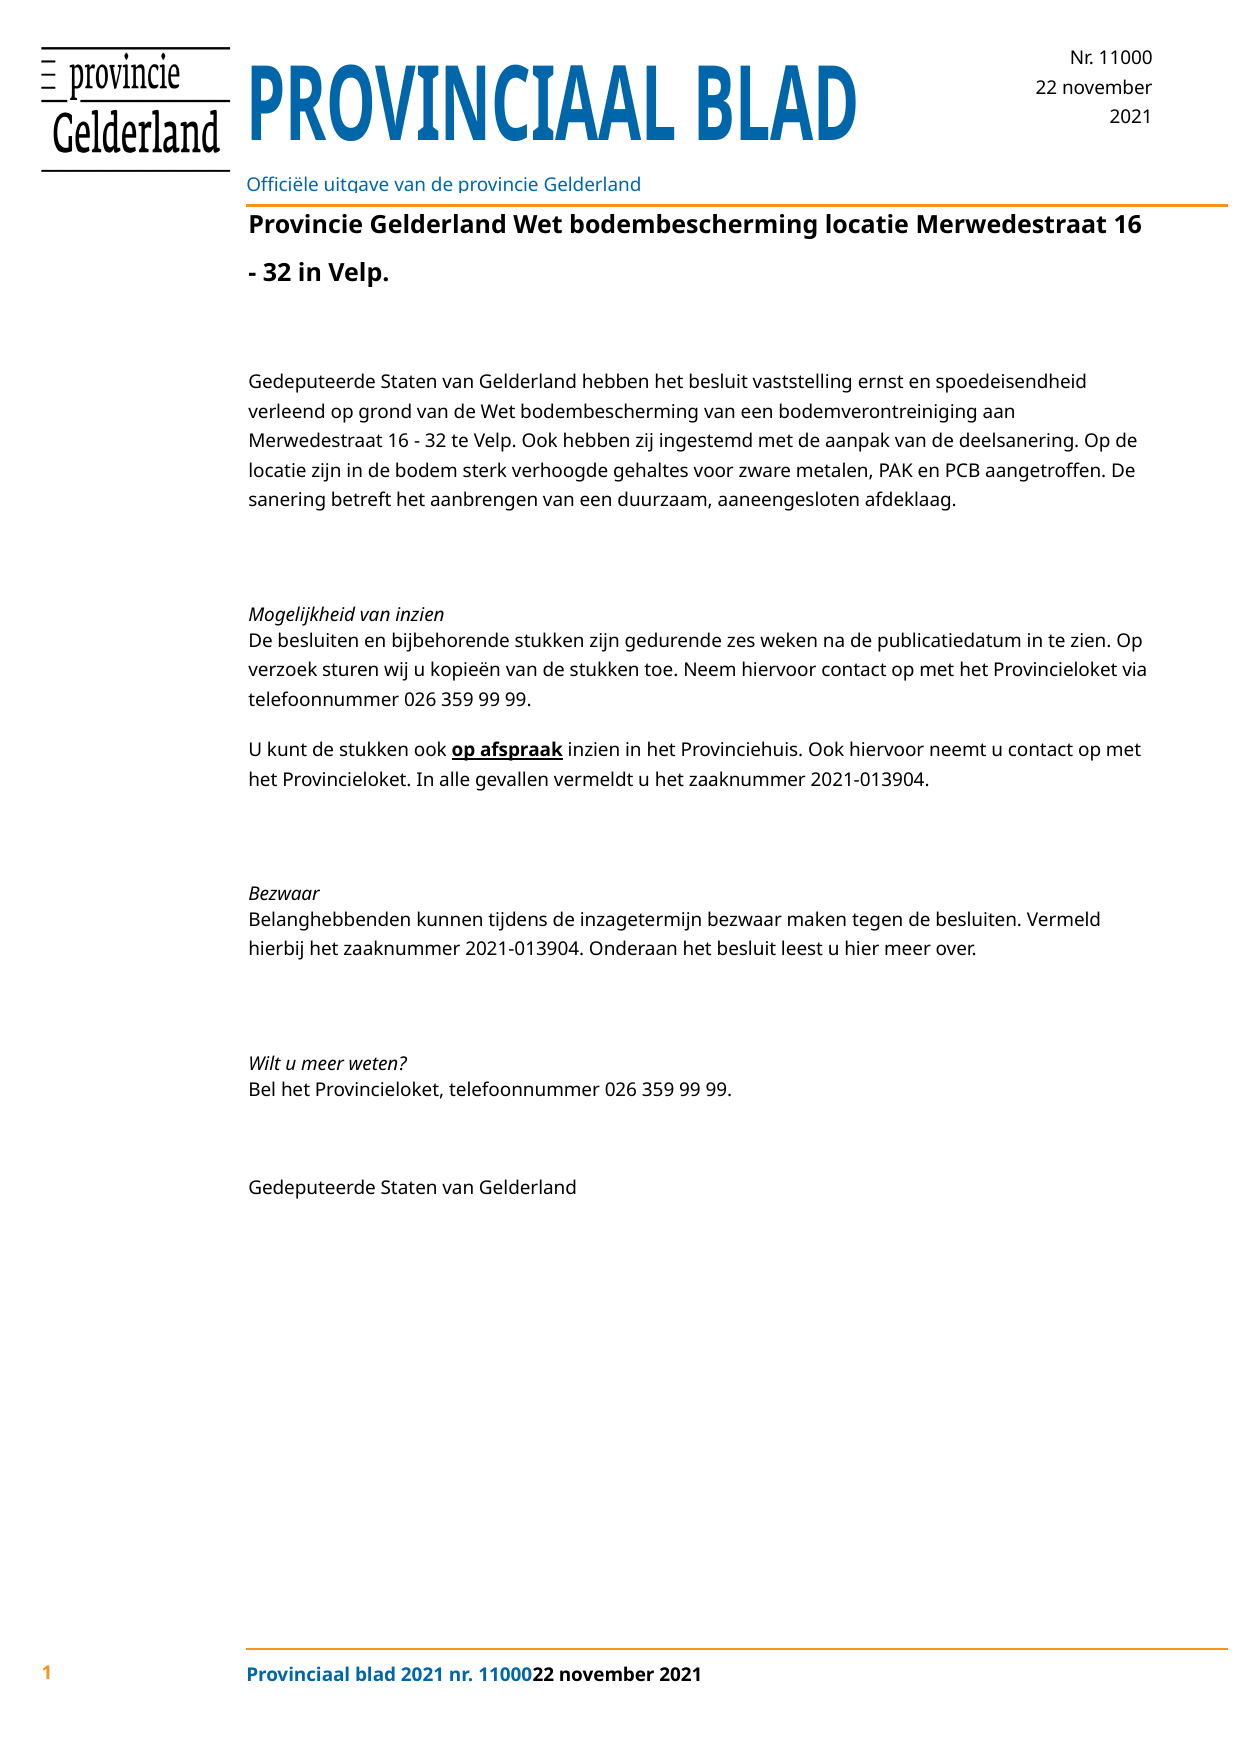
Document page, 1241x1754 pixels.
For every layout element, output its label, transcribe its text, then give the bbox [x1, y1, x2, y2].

text Provincie Gelderland Wet bodembescherming locatie Merwedestraat 16 - 32 in Velp. [248, 207, 1152, 288]
text Gedeputeerde Staten van Gelderland [248, 1174, 1152, 1200]
text Bezwaar [248, 880, 1152, 906]
text Belanghebbenden kunnen tijdens de inzagetermijn bezwaar maken tegen de besluiten. Vermeld hierbij het zaaknummer 2021-013904. Onderaan het besluit leest u hier meer over. [248, 906, 1152, 961]
text Wilt u meer weten? [248, 1050, 1152, 1076]
picture [41, 47, 231, 172]
text De besluiten en bijbehorende stukken zijn gedurende zes weken na de publicatiedatum in te zien. Op verzoek sturen wij u kopieën van de stukken toe. Neem hiervoor contact op met het Provincieloket via telefoonnummer 026 359 99 99. [248, 627, 1152, 712]
text Gedeputeerde Staten van Gelderland hebben het besluit vaststelling ernst en spoedeisendheid verleend op grond van de Wet bodembescherming van een bodemverontreiniging aan Merwedestraat 16 - 32 te Velp. Ook hebben zij ingestemd met de aanpak van de deelsanering. Op de locatie zijn in de bodem sterk verhoogde gehaltes voor zware metalen, PAK en PCB aangetroffen. De sanering betreft het aanbrengen van een duurzaam, aaneengesloten afdeklaag. [248, 368, 1152, 512]
text Bel het Provincieloket, telefoonnummer 026 359 99 99. [248, 1076, 1152, 1101]
text Mogelijkheid van inzien [248, 601, 1152, 627]
text U kunt de stukken ook op afspraak inzien in het Provinciehuis. Ook hiervoor neemt u contact op met het Provincieloket. In alle gevallen vermeldt u het zaaknummer 2021-013904. [248, 736, 1152, 792]
